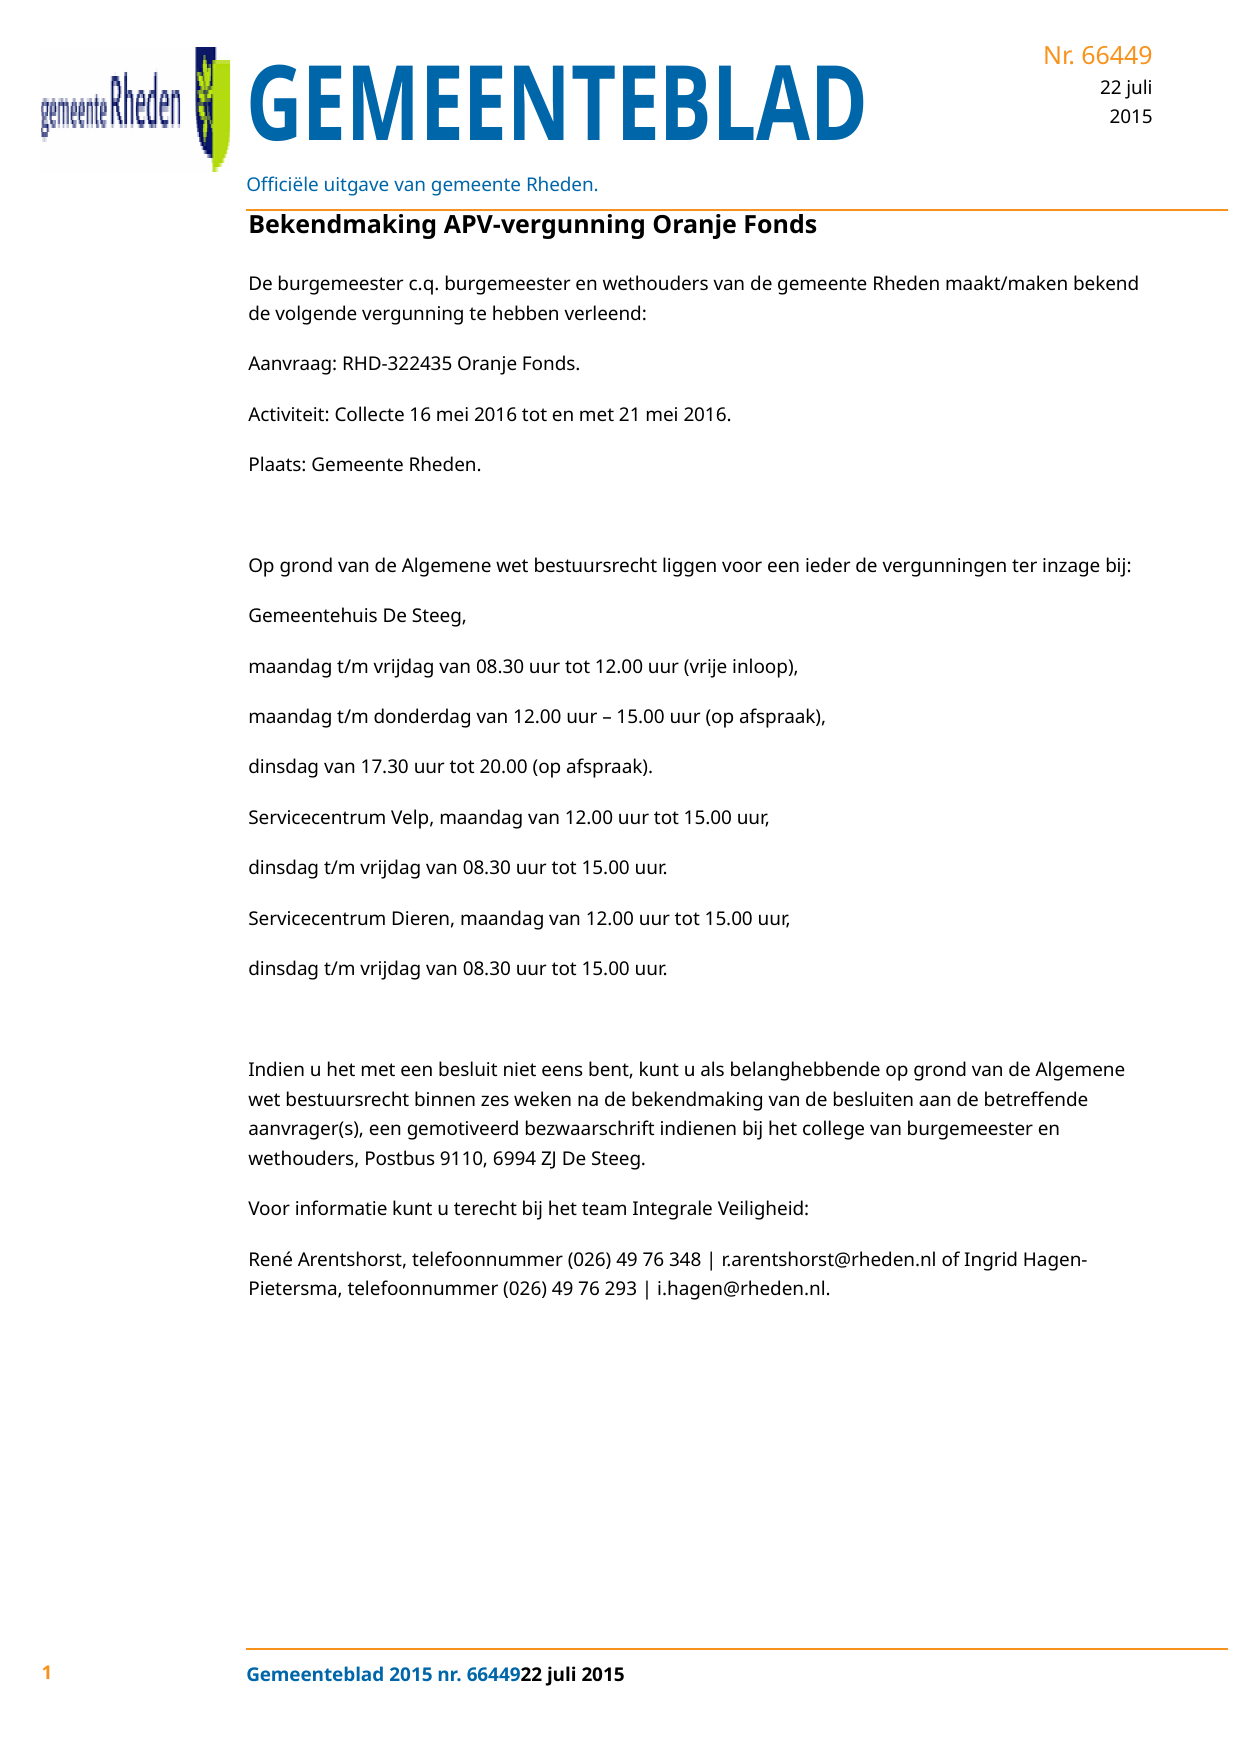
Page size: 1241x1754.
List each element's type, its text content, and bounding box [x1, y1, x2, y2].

text De burgemeester c.q. burgemeester en wethouders van de gemeente Rheden maakt/maken bekend de volgende vergunning te hebben verleend: [248, 270, 1152, 326]
text Bekendmaking APV-vergunning Oranje Fonds [248, 211, 1152, 241]
text maandag t/m donderdag van 12.00 uur – 15.00 uur (op afspraak), [248, 703, 1152, 729]
text maandag t/m vrijdag van 08.30 uur tot 12.00 uur (vrije inloop), [248, 653, 1152, 678]
text Servicecentrum Velp, maandag van 12.00 uur tot 15.00 uur, [248, 804, 1152, 830]
text Plaats: Gemeente Rheden. [248, 451, 1152, 477]
text Gemeentehuis De Steeg, [248, 602, 1152, 628]
text Activiteit: Collecte 16 mei 2016 tot en met 21 mei 2016. [248, 401, 1152, 426]
text Aanvraag: RHD-322435 Oranje Fonds. [248, 350, 1152, 376]
text dinsdag van 17.30 uur tot 20.00 (op afspraak). [248, 754, 1152, 779]
text Indien u het met een besluit niet eens bent, kunt u als belanghebbende op grond van de Algemene wet bestuursrecht binnen zes weken na de bekendmaking van de besluiten aan de betreffende aanvrager(s), een gemotiveerd bezwaarschrift indienen bij het college van burgemeester en wethouders, Postbus 9110, 6994 ZJ De Steeg. [248, 1056, 1152, 1171]
text Voor informatie kunt u terecht bij het team Integrale Veiligheid: [248, 1195, 1152, 1221]
text dinsdag t/m vrijdag van 08.30 uur tot 15.00 uur. [248, 854, 1152, 880]
text dinsdag t/m vrijdag van 08.30 uur tot 15.00 uur. [248, 955, 1152, 981]
text Op grond van de Algemene wet bestuursrecht liggen voor een ieder de vergunningen ter inzage bij: [248, 552, 1152, 578]
text René Arentshorst, telefoonnummer (026) 49 76 348 | r.arentshorst@rheden.nl of Ingrid Hagen-Pietersma, telefoonnummer (026) 49 76 293 | i.hagen@rheden.nl. [248, 1246, 1152, 1301]
picture [41, 47, 231, 172]
text Servicecentrum Dieren, maandag van 12.00 uur tot 15.00 uur, [248, 905, 1152, 931]
